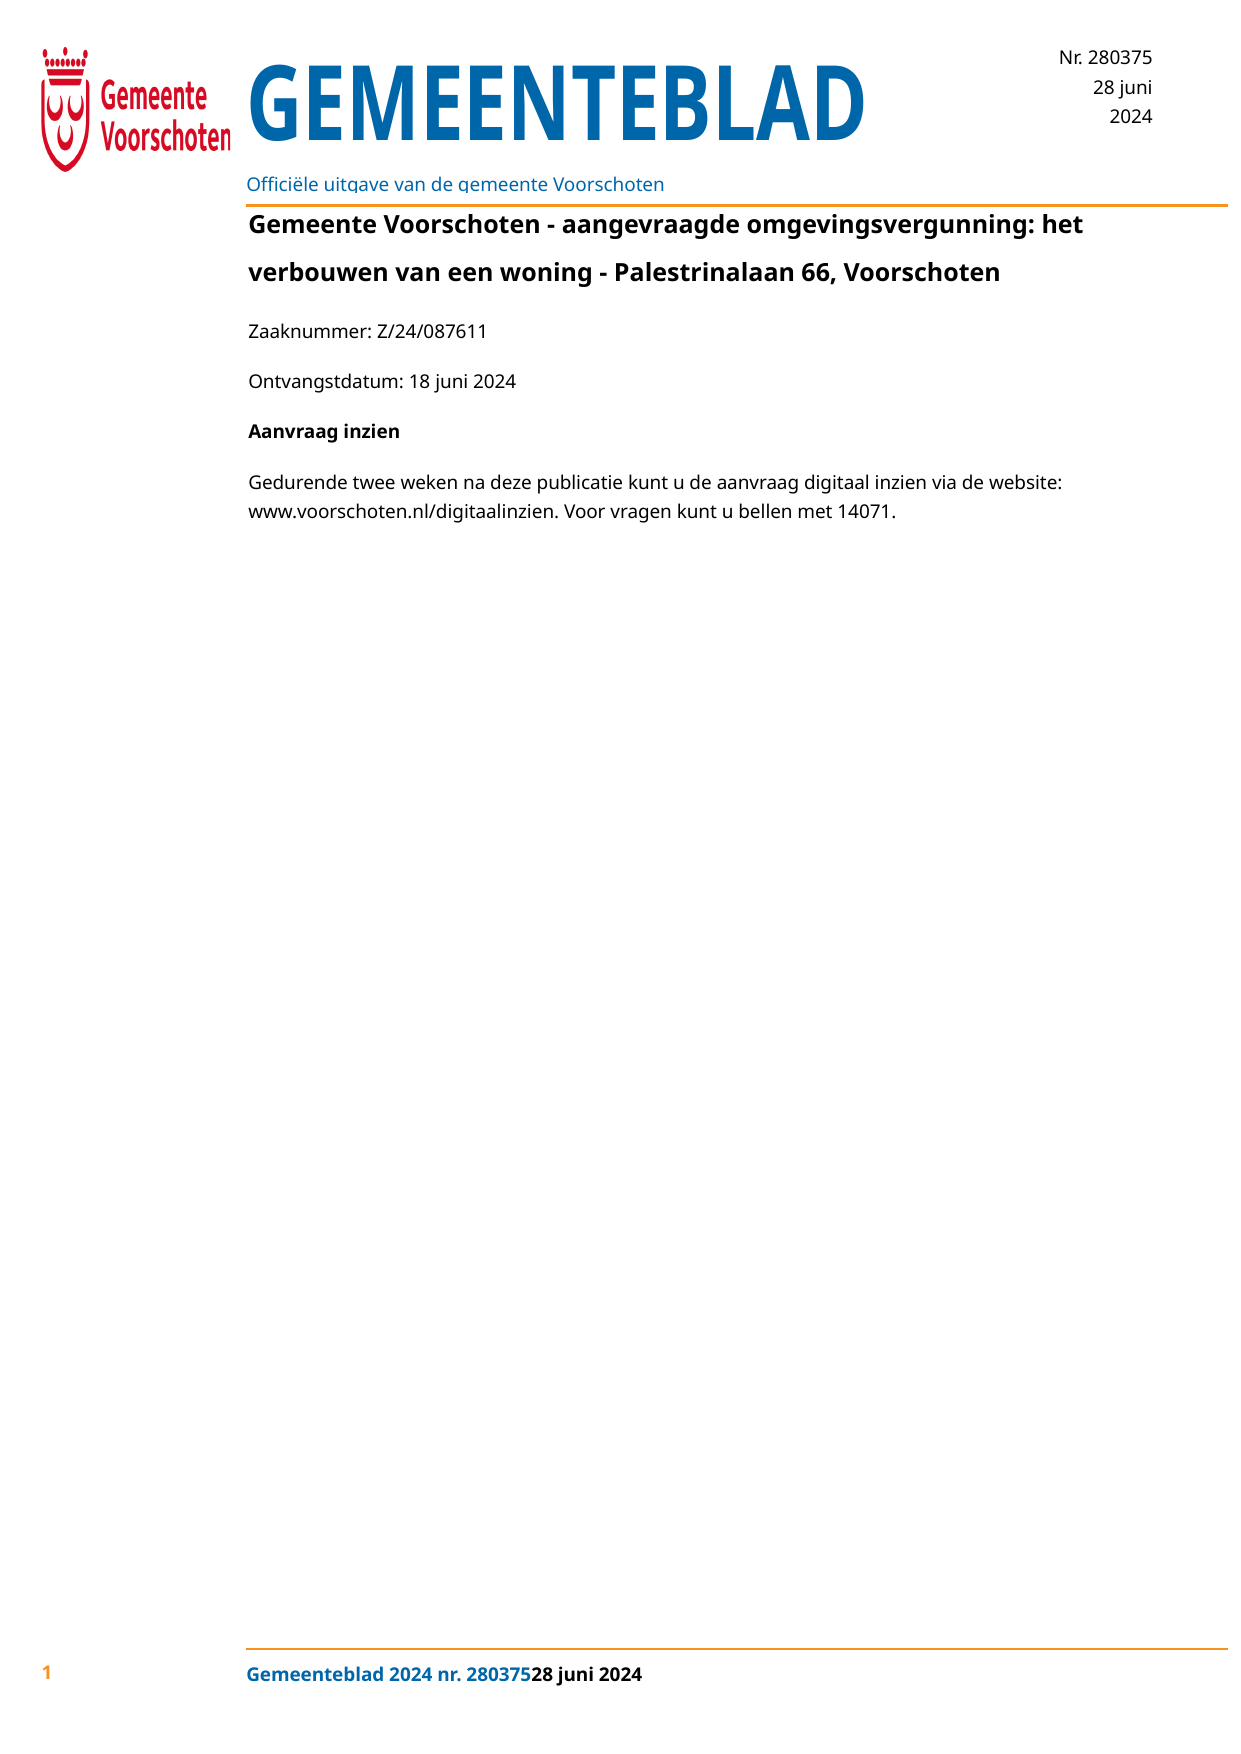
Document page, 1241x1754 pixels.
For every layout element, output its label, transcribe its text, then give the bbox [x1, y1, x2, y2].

text Aanvraag inzien [248, 419, 1152, 444]
picture [41, 47, 231, 172]
text Gedurende twee weken na deze publicatie kunt u de aanvraag digitaal inzien via de website: www.voorschoten.nl/digitaalinzien. Voor vragen kunt u bellen met 14071. [248, 469, 1152, 524]
text Ontvangstdatum: 18 juni 2024 [248, 368, 1152, 394]
text Zaaknummer: Z/24/087611 [248, 318, 1152, 344]
text Gemeente Voorschoten - aangevraagde omgevingsvergunning: het verbouwen van een woning - Palestrinalaan 66, Voorschoten [248, 207, 1152, 288]
